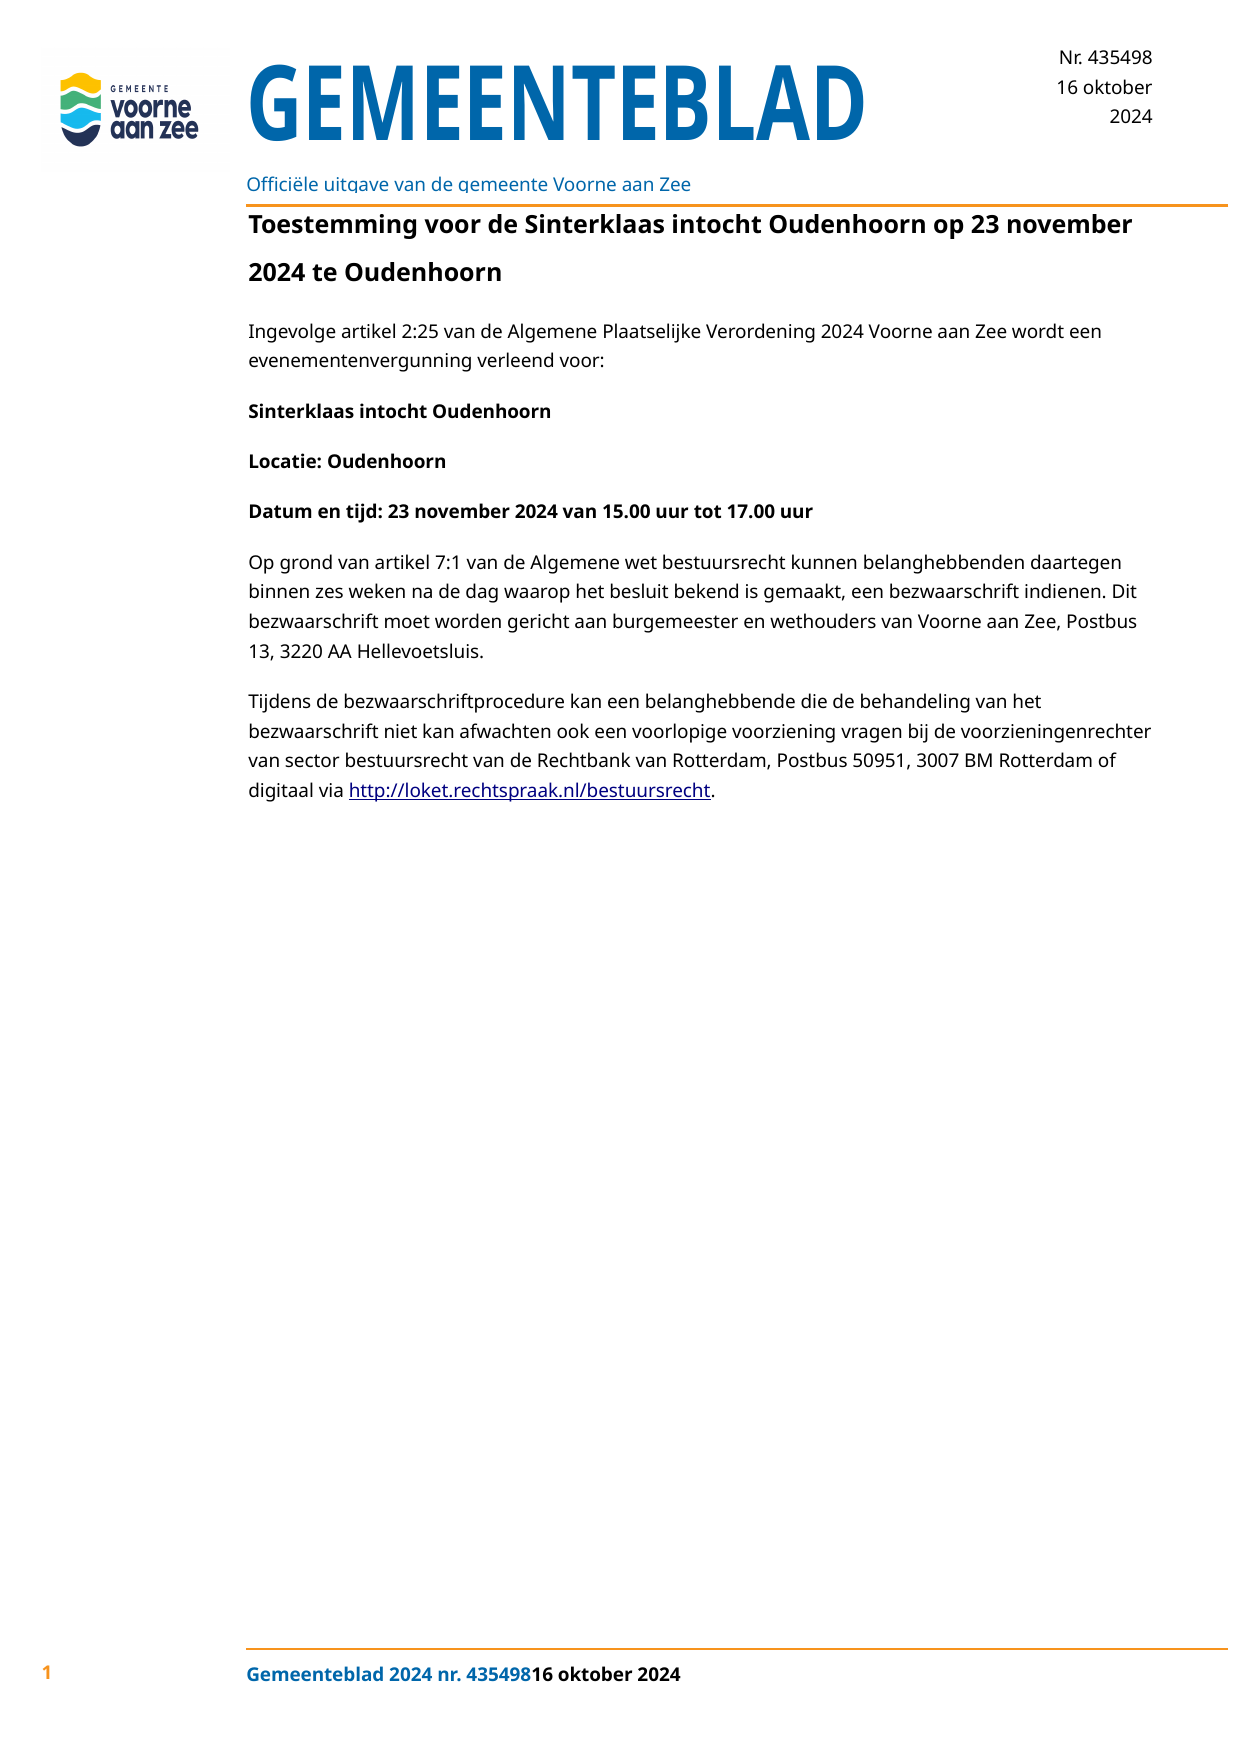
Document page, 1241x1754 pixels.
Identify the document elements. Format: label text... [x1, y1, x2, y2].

text Locatie: Oudenhoorn [248, 448, 1152, 474]
text Op grond van artikel 7:1 van de Algemene wet bestuursrecht kunnen belanghebbenden daartegen binnen zes weken na de dag waarop het besluit bekend is gemaakt, een bezwaarschrift indienen. Dit bezwaarschrift moet worden gericht aan burgemeester en wethouders van Voorne aan Zee, Postbus 13, 3220 AA Hellevoetsluis. [248, 549, 1152, 664]
text Sinterklaas intocht Oudenhoorn [248, 398, 1152, 424]
text Toestemming voor de Sinterklaas intocht Oudenhoorn op 23 november 2024 te Oudenhoorn [248, 207, 1152, 288]
text Ingevolge artikel 2:25 van de Algemene Plaatselijke Verordening 2024 Voorne aan Zee wordt een evenementenvergunning verleend voor: [248, 318, 1152, 373]
text Tijdens de bezwaarschriftprocedure kan een belanghebbende die de behandeling van het bezwaarschrift niet kan afwachten ook een voorlopige voorziening vragen bij de voorzieningenrechter van sector bestuursrecht van de Rechtbank van Rotterdam, Postbus 50951, 3007 BM Rotterdam of digitaal via http://loket.rechtspraak.nl/bestuursrecht. [248, 688, 1152, 803]
text Datum en tijd: 23 november 2024 van 15.00 uur tot 17.00 uur [248, 499, 1152, 524]
picture [41, 47, 231, 172]
